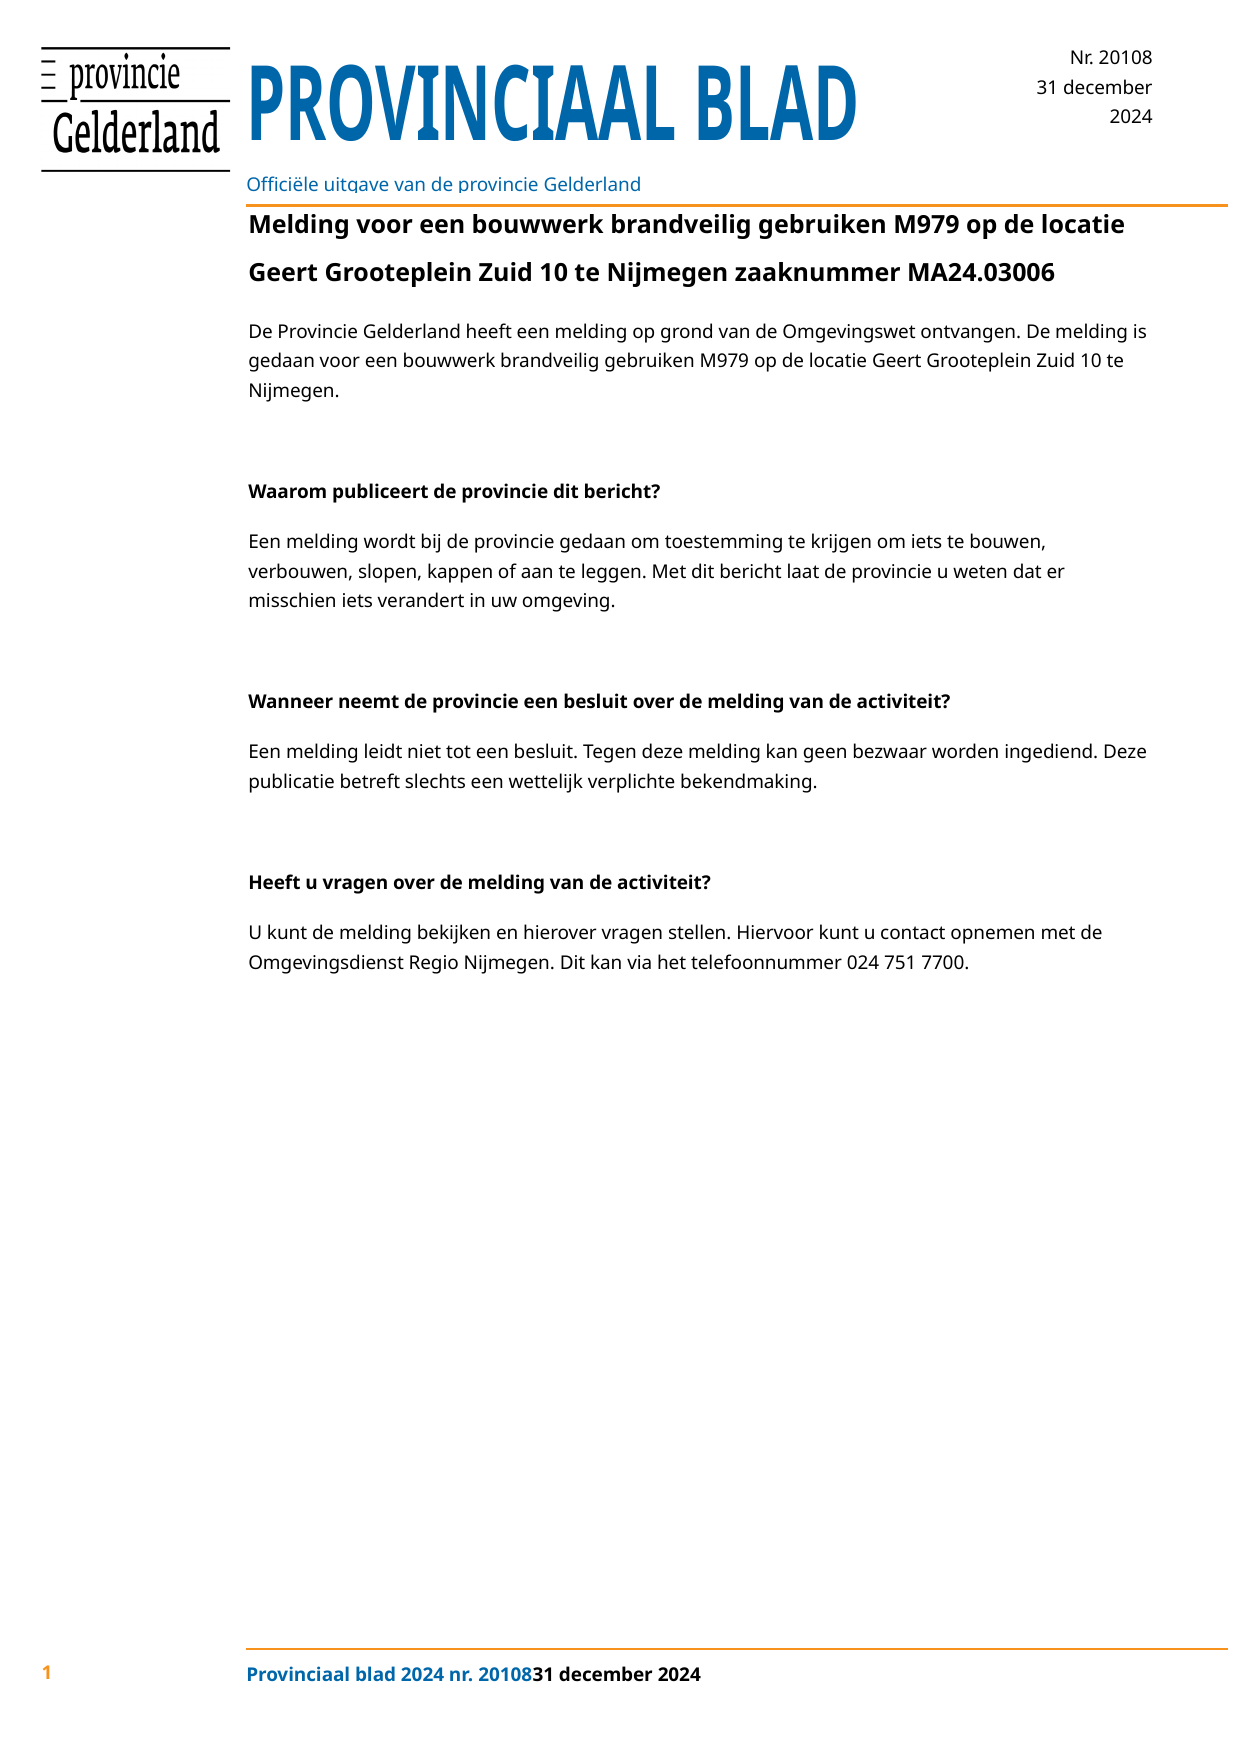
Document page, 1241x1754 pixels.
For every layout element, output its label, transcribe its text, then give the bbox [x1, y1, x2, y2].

text Heeft u vragen over de melding van de activiteit? [248, 869, 1152, 895]
text Wanneer neemt de provincie een besluit over de melding van de activiteit? [248, 688, 1152, 714]
picture [41, 47, 231, 172]
text Een melding wordt bij de provincie gedaan om toestemming te krijgen om iets te bouwen, verbouwen, slopen, kappen of aan te leggen. Met dit bericht laat de provincie u weten dat er misschien iets verandert in uw omgeving. [248, 528, 1152, 613]
text De Provincie Gelderland heeft een melding op grond van de Omgevingswet ontvangen. De melding is gedaan voor een bouwwerk brandveilig gebruiken M979 op de locatie Geert Grooteplein Zuid 10 te Nijmegen. [248, 318, 1152, 403]
text Waarom publiceert de provincie dit bericht? [248, 478, 1152, 504]
text Melding voor een bouwwerk brandveilig gebruiken M979 op de locatie Geert Grooteplein Zuid 10 te Nijmegen zaaknummer MA24.03006 [248, 207, 1152, 288]
text U kunt de melding bekijken en hierover vragen stellen. Hiervoor kunt u contact opnemen met de Omgevingsdienst Regio Nijmegen. Dit kan via het telefoonnummer 024 751 7700. [248, 919, 1152, 975]
text Een melding leidt niet tot een besluit. Tegen deze melding kan geen bezwaar worden ingediend. Deze publicatie betreft slechts een wettelijk verplichte bekendmaking. [248, 739, 1152, 794]
